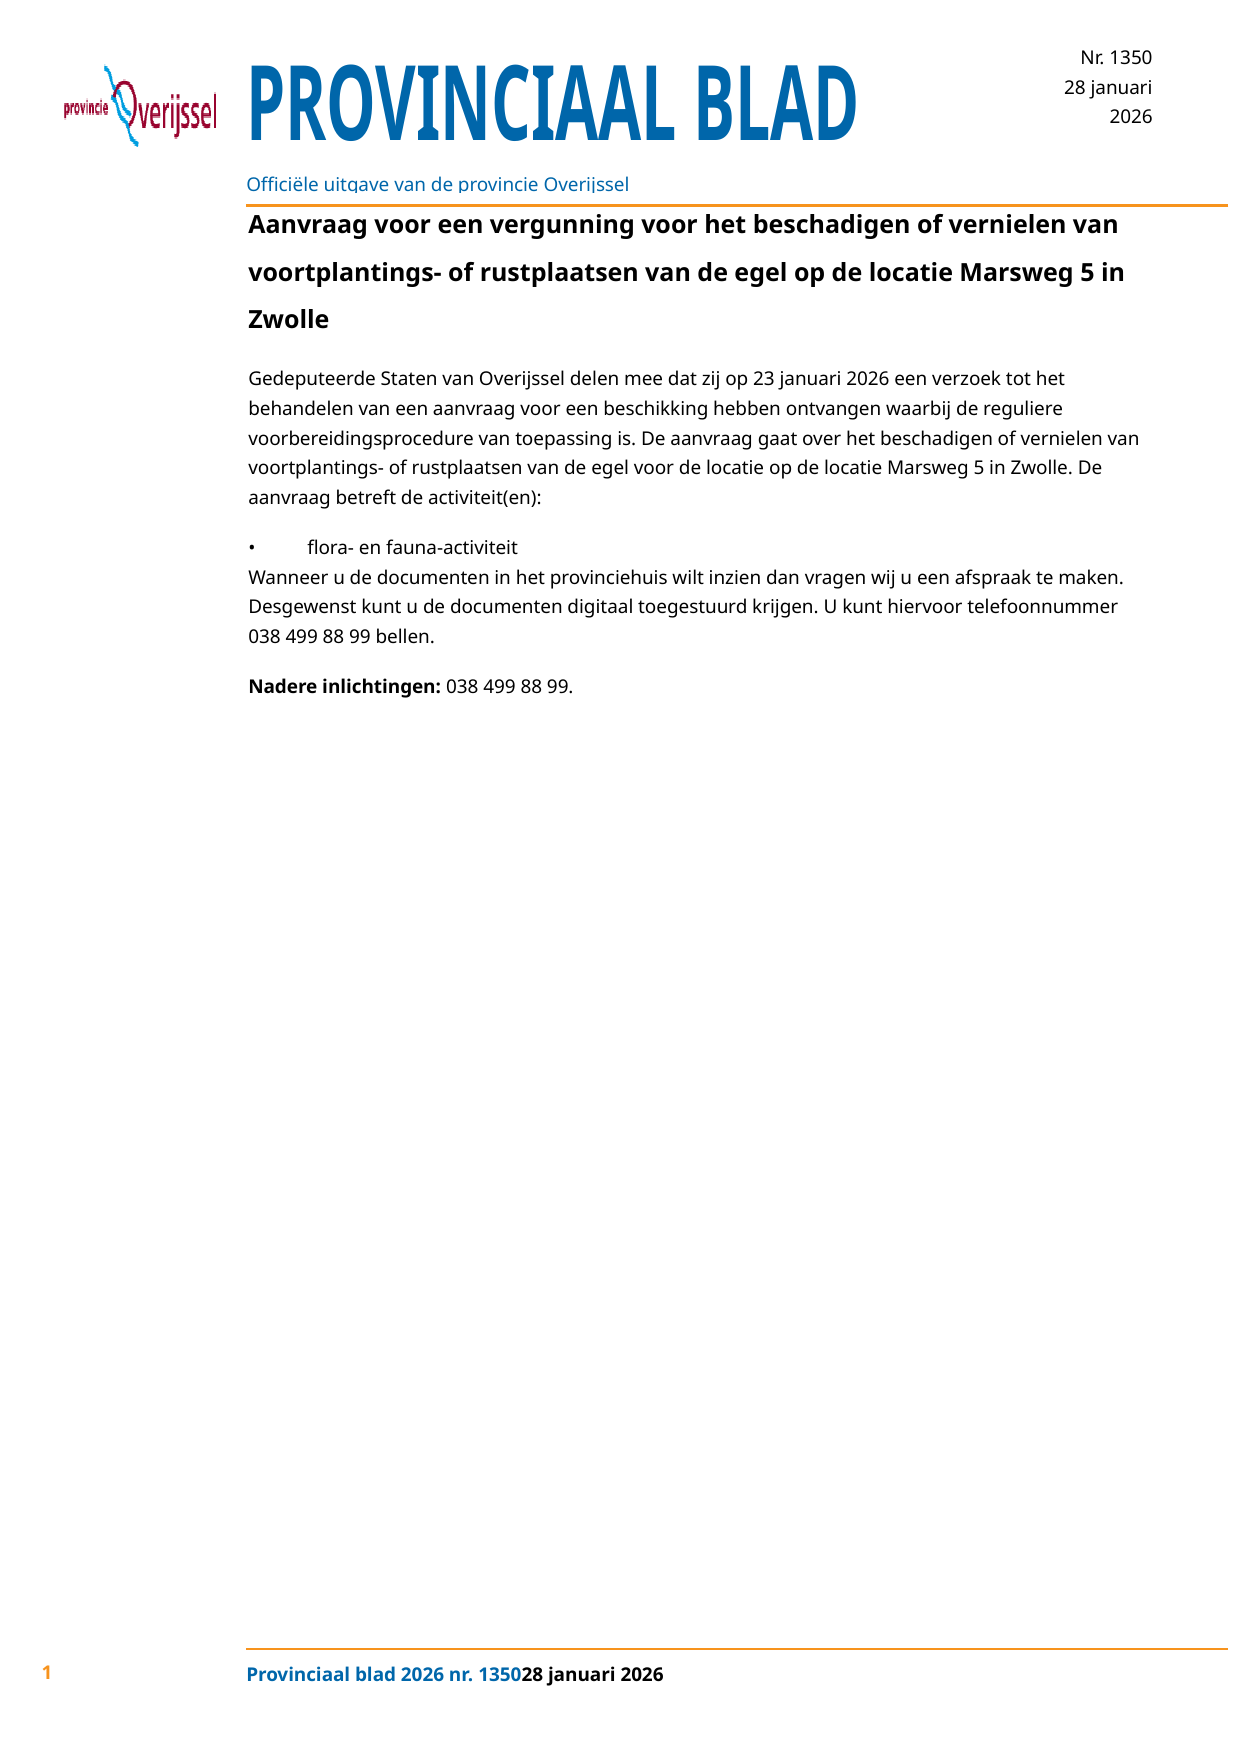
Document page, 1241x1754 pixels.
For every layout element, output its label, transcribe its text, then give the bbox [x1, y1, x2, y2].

picture [41, 47, 231, 172]
text Gedeputeerde Staten van Overijssel delen mee dat zij op 23 januari 2026 een verzoek tot het behandelen van een aanvraag voor een beschikking hebben ontvangen waarbij de reguliere voorbereidingsprocedure van toepassing is. De aanvraag gaat over het beschadigen of vernielen van voortplantings- of rustplaatsen van de egel voor de locatie op de locatie Marsweg 5 in Zwolle. De aanvraag betreft de activiteit(en): [248, 366, 1152, 509]
list flora- en fauna-activiteit [248, 534, 1152, 560]
text Aanvraag voor een vergunning voor het beschadigen of vernielen van voortplantings- of rustplaatsen van de egel op de locatie Marsweg 5 in Zwolle [248, 207, 1152, 336]
text Nadere inlichtingen: 038 499 88 99. [248, 673, 1152, 699]
text Wanneer u de documenten in het provinciehuis wilt inzien dan vragen wij u een afspraak te maken. Desgewenst kunt u de documenten digitaal toegestuurd krijgen. U kunt hiervoor telefoonnummer 038 499 88 99 bellen. [248, 564, 1152, 649]
